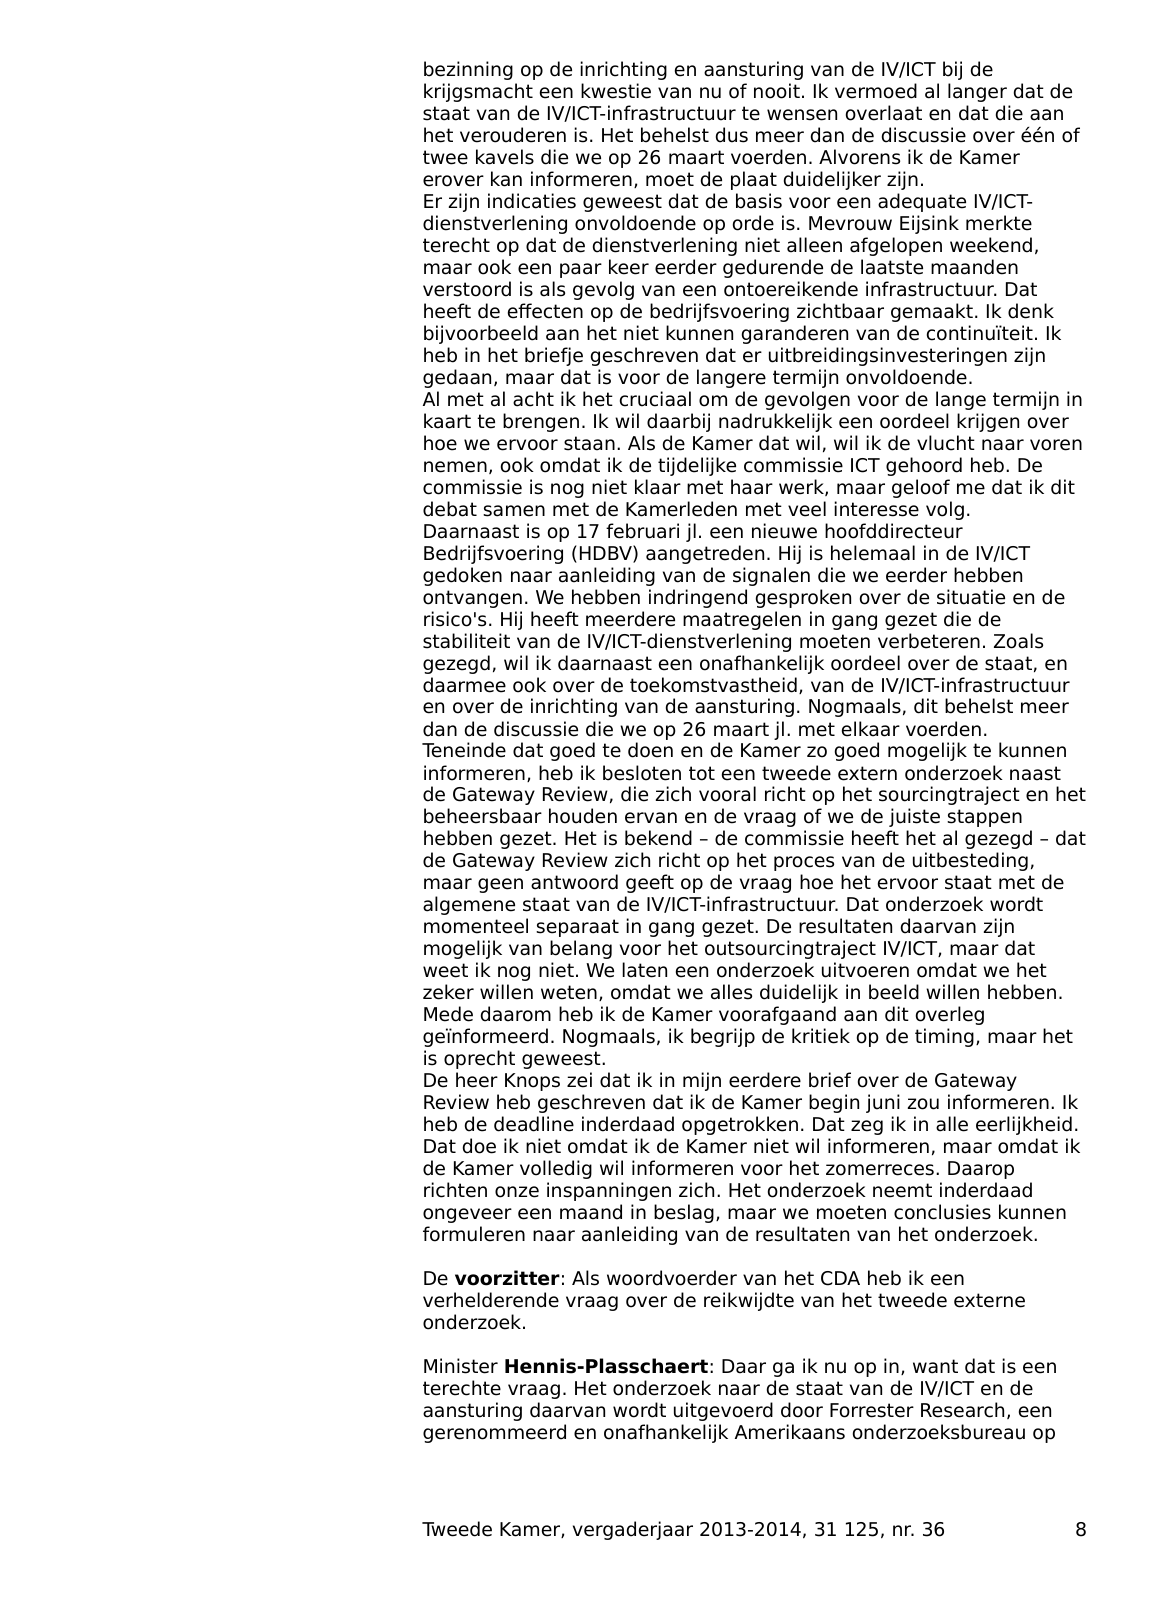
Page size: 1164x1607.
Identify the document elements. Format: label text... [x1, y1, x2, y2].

text bezinning op de inrichting en aansturing van de IV/ICT bij de krijgsmacht een kwestie van nu of nooit. Ik vermoed al langer dat de staat van de IV/ICT-infrastructuur te wensen overlaat en dat die aan het verouderen is. Het behelst dus meer dan de discussie over één of twee kavels die we op 26 maart voerden. Alvorens ik de Kamer erover kan informeren, moet de plaat duidelijker zijn. [422, 59, 1087, 191]
text De voorzitter: Als woordvoerder van het CDA heb ik een verhelderende vraag over de reikwijdte van het tweede externe onderzoek. [422, 1268, 1087, 1334]
text Er zijn indicaties geweest dat de basis voor een adequate IV/ICT-dienstverlening onvoldoende op orde is. Mevrouw Eijsink merkte terecht op dat de dienstverlening niet alleen afgelopen weekend, maar ook een paar keer eerder gedurende de laatste maanden verstoord is als gevolg van een ontoereikende infrastructuur. Dat heeft de effecten op de bedrijfsvoering zichtbaar gemaakt. Ik denk bijvoorbeeld aan het niet kunnen garanderen van de continuïteit. Ik heb in het briefje geschreven dat er uitbreidingsinvesteringen zijn gedaan, maar dat is voor de langere termijn onvoldoende. [422, 191, 1087, 389]
text Teneinde dat goed te doen en de Kamer zo goed mogelijk te kunnen informeren, heb ik besloten tot een tweede extern onderzoek naast de Gateway Review, die zich vooral richt op het sourcingtraject en het beheersbaar houden ervan en de vraag of we de juiste stappen hebben gezet. Het is bekend – de commissie heeft het al gezegd – dat de Gateway Review zich richt op het proces van de uitbesteding, maar geen antwoord geeft op de vraag hoe het ervoor staat met de algemene staat van de IV/ICT-infrastructuur. Dat onderzoek wordt momenteel separaat in gang gezet. De resultaten daarvan zijn mogelijk van belang voor het outsourcingtraject IV/ICT, maar dat weet ik nog niet. We laten een onderzoek uitvoeren omdat we het zeker willen weten, omdat we alles duidelijk in beeld willen hebben. Mede daarom heb ik de Kamer voorafgaand aan dit overleg geïnformeerd. Nogmaals, ik begrijp de kritiek op de timing, maar het is oprecht geweest. [422, 740, 1087, 1070]
text De heer Knops zei dat ik in mijn eerdere brief over de Gateway Review heb geschreven dat ik de Kamer begin juni zou informeren. Ik heb de deadline inderdaad opgetrokken. Dat zeg ik in alle eerlijkheid. Dat doe ik niet omdat ik de Kamer niet wil informeren, maar omdat ik de Kamer volledig wil informeren voor het zomerreces. Daarop richten onze inspanningen zich. Het onderzoek neemt inderdaad ongeveer een maand in beslag, maar we moeten conclusies kunnen formuleren naar aanleiding van de resultaten van het onderzoek. [422, 1070, 1087, 1246]
text Minister Hennis-Plasschaert: Daar ga ik nu op in, want dat is een terechte vraag. Het onderzoek naar de staat van de IV/ICT en de aansturing daarvan wordt uitgevoerd door Forrester Research, een gerenommeerd en onafhankelijk Amerikaans onderzoeksbureau op [422, 1356, 1087, 1444]
text Daarnaast is op 17 februari jl. een nieuwe hoofddirecteur Bedrijfsvoering (HDBV) aangetreden. Hij is helemaal in de IV/ICT gedoken naar aanleiding van de signalen die we eerder hebben ontvangen. We hebben indringend gesproken over de situatie en de risico's. Hij heeft meerdere maatregelen in gang gezet die de stabiliteit van de IV/ICT-dienstverlening moeten verbeteren. Zoals gezegd, wil ik daarnaast een onafhankelijk oordeel over de staat, en daarmee ook over de toekomstvastheid, van de IV/ICT-infrastructuur en over de inrichting van de aansturing. Nogmaals, dit behelst meer dan de discussie die we op 26 maart jl. met elkaar voerden. [422, 521, 1087, 740]
text Al met al acht ik het cruciaal om de gevolgen voor de lange termijn in kaart te brengen. Ik wil daarbij nadrukkelijk een oordeel krijgen over hoe we ervoor staan. Als de Kamer dat wil, wil ik de vlucht naar voren nemen, ook omdat ik de tijdelijke commissie ICT gehoord heb. De commissie is nog niet klaar met haar werk, maar geloof me dat ik dit debat samen met de Kamerleden met veel interesse volg. [422, 389, 1087, 521]
